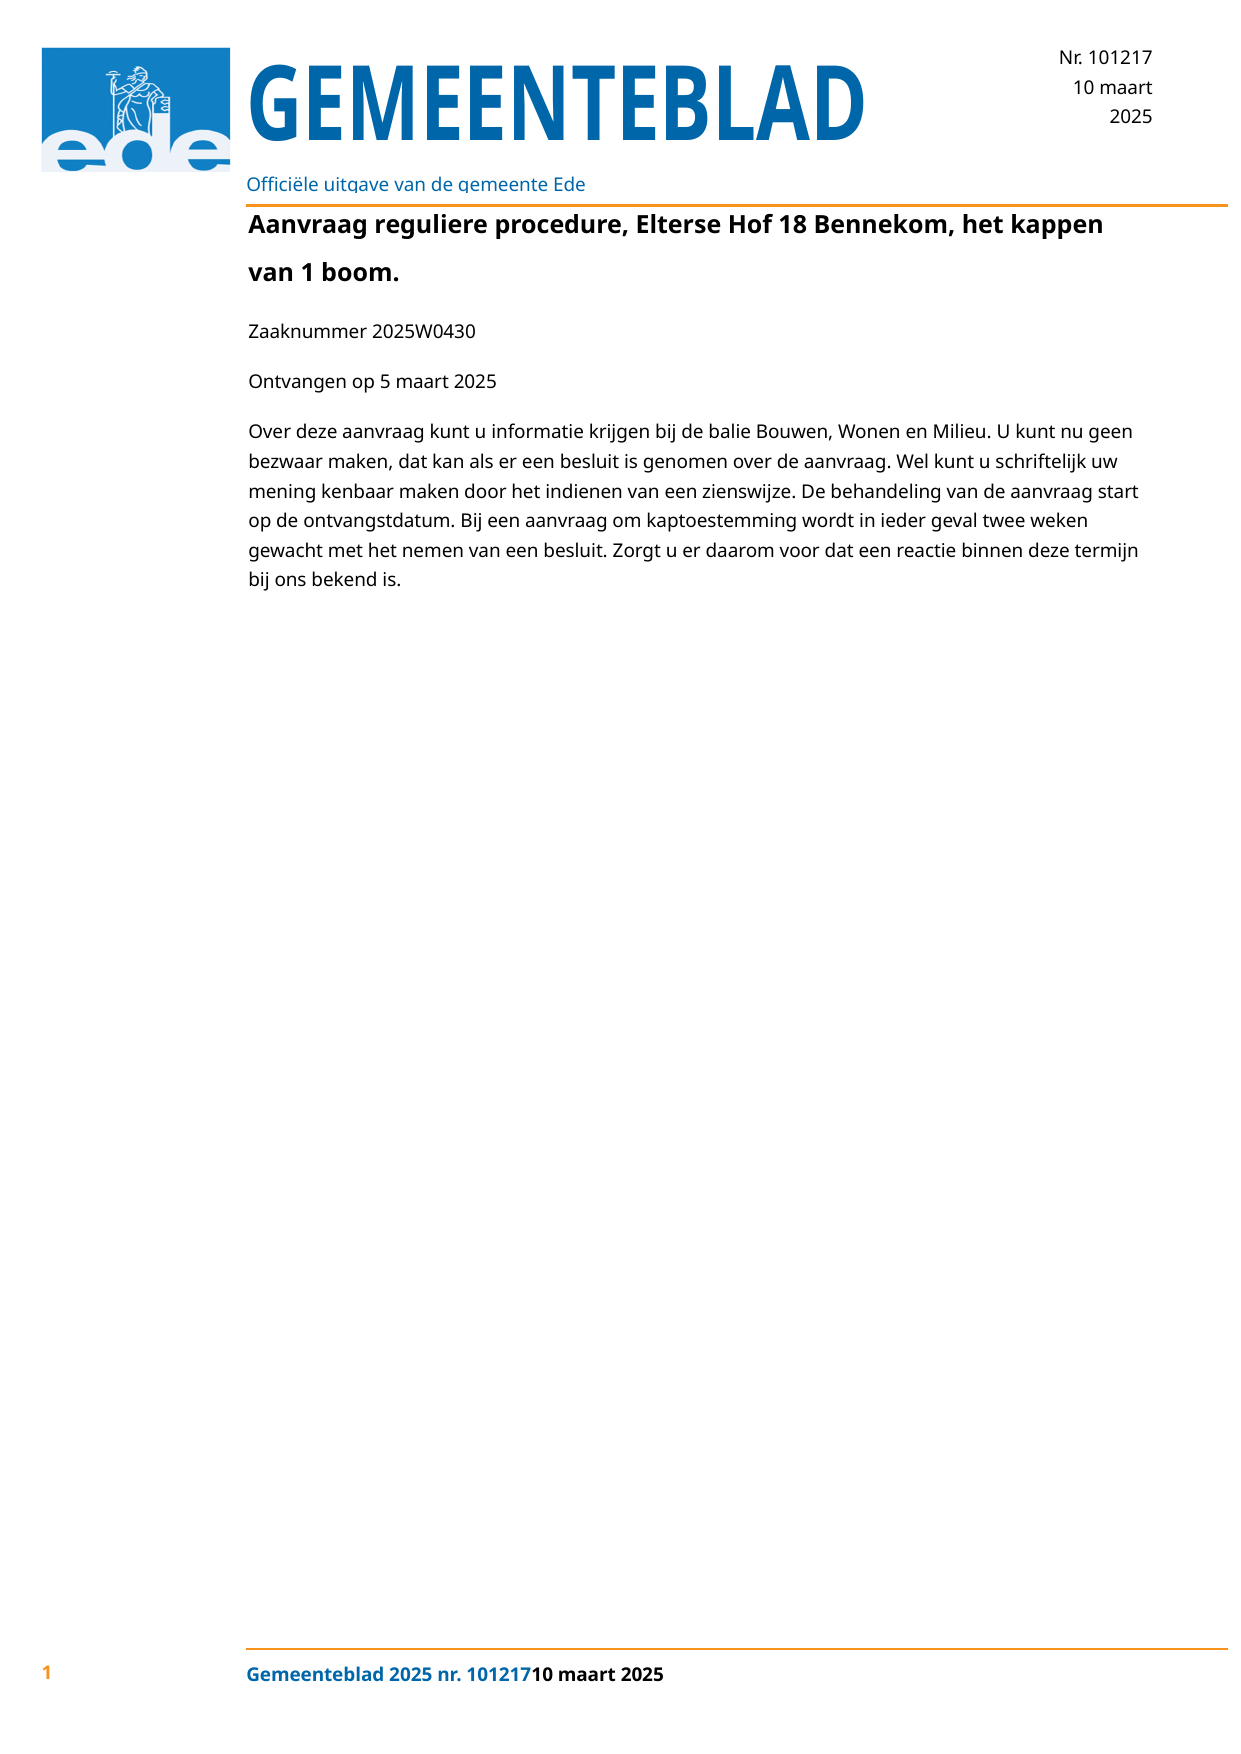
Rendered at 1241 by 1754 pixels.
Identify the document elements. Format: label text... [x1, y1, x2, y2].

text Aanvraag reguliere procedure, Elterse Hof 18 Bennekom, het kappen van 1 boom. [248, 207, 1152, 288]
text Over deze aanvraag kunt u informatie krijgen bij de balie Bouwen, Wonen en Milieu. U kunt nu geen bezwaar maken, dat kan als er een besluit is genomen over de aanvraag. Wel kunt u schriftelijk uw mening kenbaar maken door het indienen van een zienswijze. De behandeling van de aanvraag start op de ontvangstdatum. Bij een aanvraag om kaptoestemming wordt in ieder geval twee weken gewacht met het nemen van een besluit. Zorgt u er daarom voor dat een reactie binnen deze termijn bij ons bekend is. [248, 419, 1152, 592]
text Zaaknummer 2025W0430 [248, 318, 1152, 344]
picture [41, 47, 231, 172]
text Ontvangen op 5 maart 2025 [248, 368, 1152, 394]
